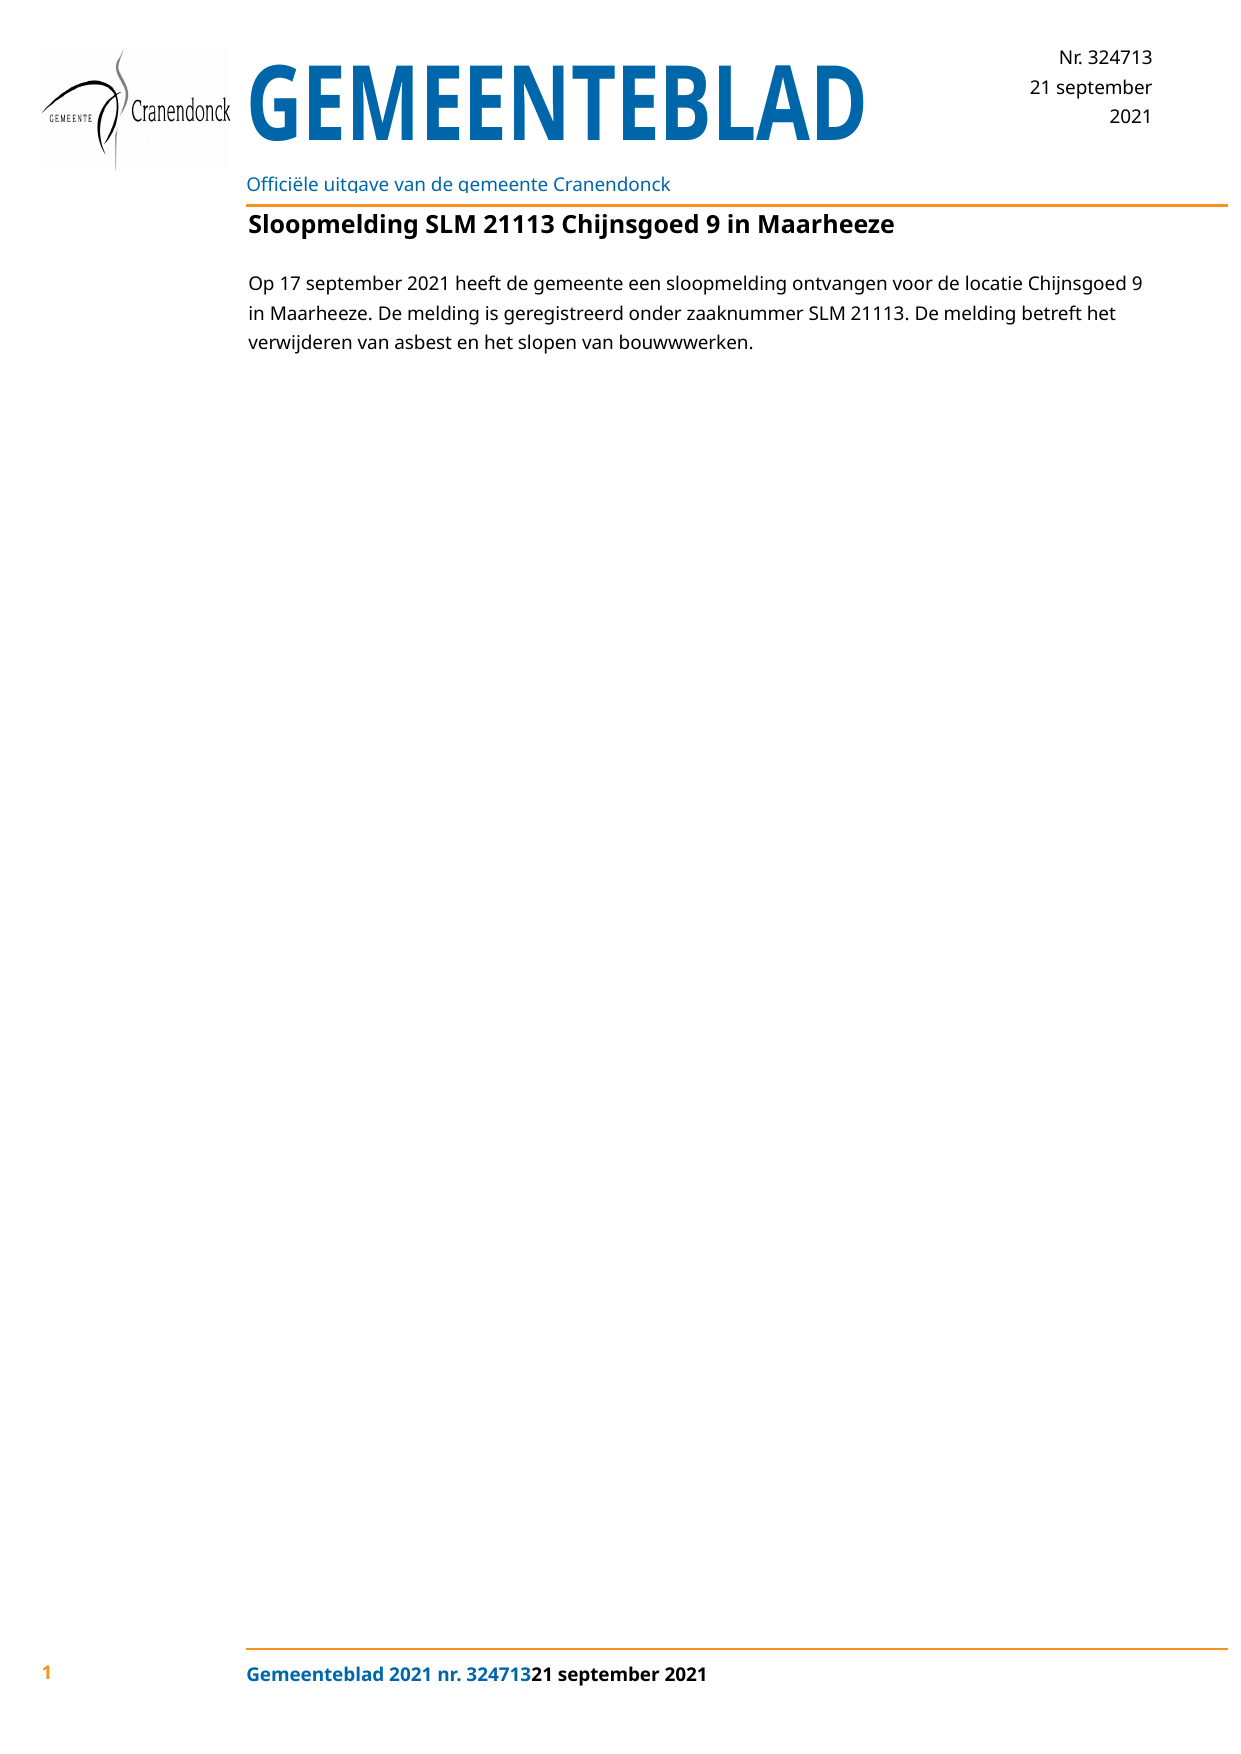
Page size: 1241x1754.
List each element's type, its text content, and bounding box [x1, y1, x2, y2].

picture [41, 47, 231, 172]
text Sloopmelding SLM 21113 Chijnsgoed 9 in Maarheeze [248, 207, 1152, 241]
text Op 17 september 2021 heeft de gemeente een sloopmelding ontvangen voor de locatie Chijnsgoed 9 in Maarheeze. De melding is geregistreerd onder zaaknummer SLM 21113. De melding betreft het verwijderen van asbest en het slopen van bouwwwerken. [248, 270, 1152, 355]
